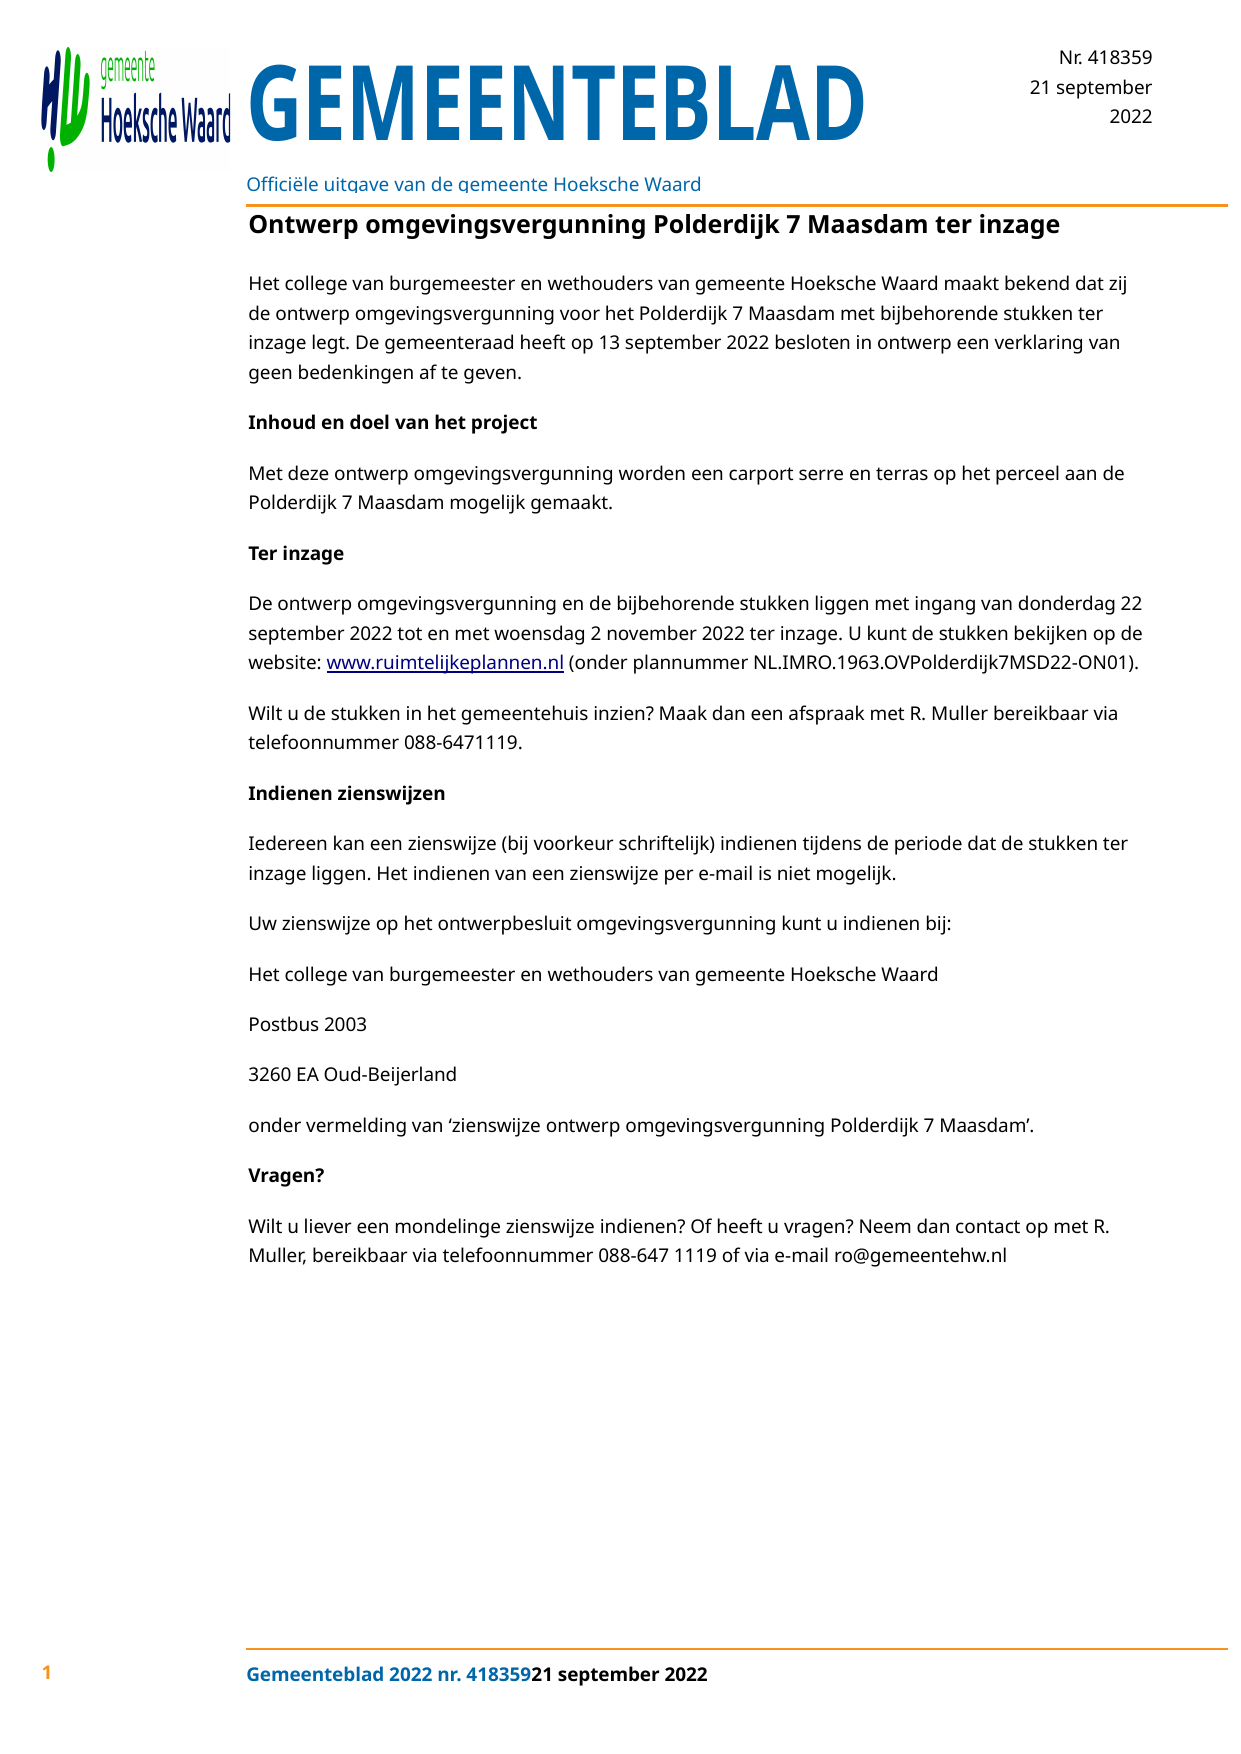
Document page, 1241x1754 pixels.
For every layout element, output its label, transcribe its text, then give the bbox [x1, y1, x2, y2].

text Wilt u de stukken in het gemeentehuis inzien? Maak dan een afspraak met R. Muller bereikbaar via telefoonnummer 088-6471119. [248, 700, 1152, 755]
text Ter inzage [248, 540, 1152, 566]
text Met deze ontwerp omgevingsvergunning worden een carport serre en terras op het perceel aan de Polderdijk 7 Maasdam mogelijk gemaakt. [248, 460, 1152, 515]
text Het college van burgemeester en wethouders van gemeente Hoeksche Waard [248, 961, 1152, 986]
text Postbus 2003 [248, 1011, 1152, 1037]
text Indienen zienswijzen [248, 780, 1152, 806]
text onder vermelding van ‘zienswijze ontwerp omgevingsvergunning Polderdijk 7 Maasdam’. [248, 1112, 1152, 1138]
text Vragen? [248, 1162, 1152, 1188]
text Inhoud en doel van het project [248, 409, 1152, 435]
text Iedereen kan een zienswijze (bij voorkeur schriftelijk) indienen tijdens de periode dat de stukken ter inzage liggen. Het indienen van een zienswijze per e-mail is niet mogelijk. [248, 830, 1152, 886]
text 3260 EA Oud-Beijerland [248, 1062, 1152, 1087]
text Uw zienswijze op het ontwerpbesluit omgevingsvergunning kunt u indienen bij: [248, 910, 1152, 936]
text De ontwerp omgevingsvergunning en de bijbehorende stukken liggen met ingang van donderdag 22 september 2022 tot en met woensdag 2 november 2022 ter inzage. U kunt de stukken bekijken op de website: www.ruimtelijkeplannen.nl (onder plannummer NL.IMRO.1963.OVPolderdijk7MSD22-ON01). [248, 590, 1152, 675]
text Ontwerp omgevingsvergunning Polderdijk 7 Maasdam ter inzage [248, 207, 1152, 241]
text Wilt u liever een mondelinge zienswijze indienen? Of heeft u vragen? Neem dan contact op met R. Muller, bereikbaar via telefoonnummer 088-647 1119 of via e-mail ro@gemeentehw.nl [248, 1213, 1152, 1268]
picture [41, 47, 231, 172]
text Het college van burgemeester en wethouders van gemeente Hoeksche Waard maakt bekend dat zij de ontwerp omgevingsvergunning voor het Polderdijk 7 Maasdam met bijbehorende stukken ter inzage legt. De gemeenteraad heeft op 13 september 2022 besloten in ontwerp een verklaring van geen bedenkingen af te geven. [248, 270, 1152, 385]
